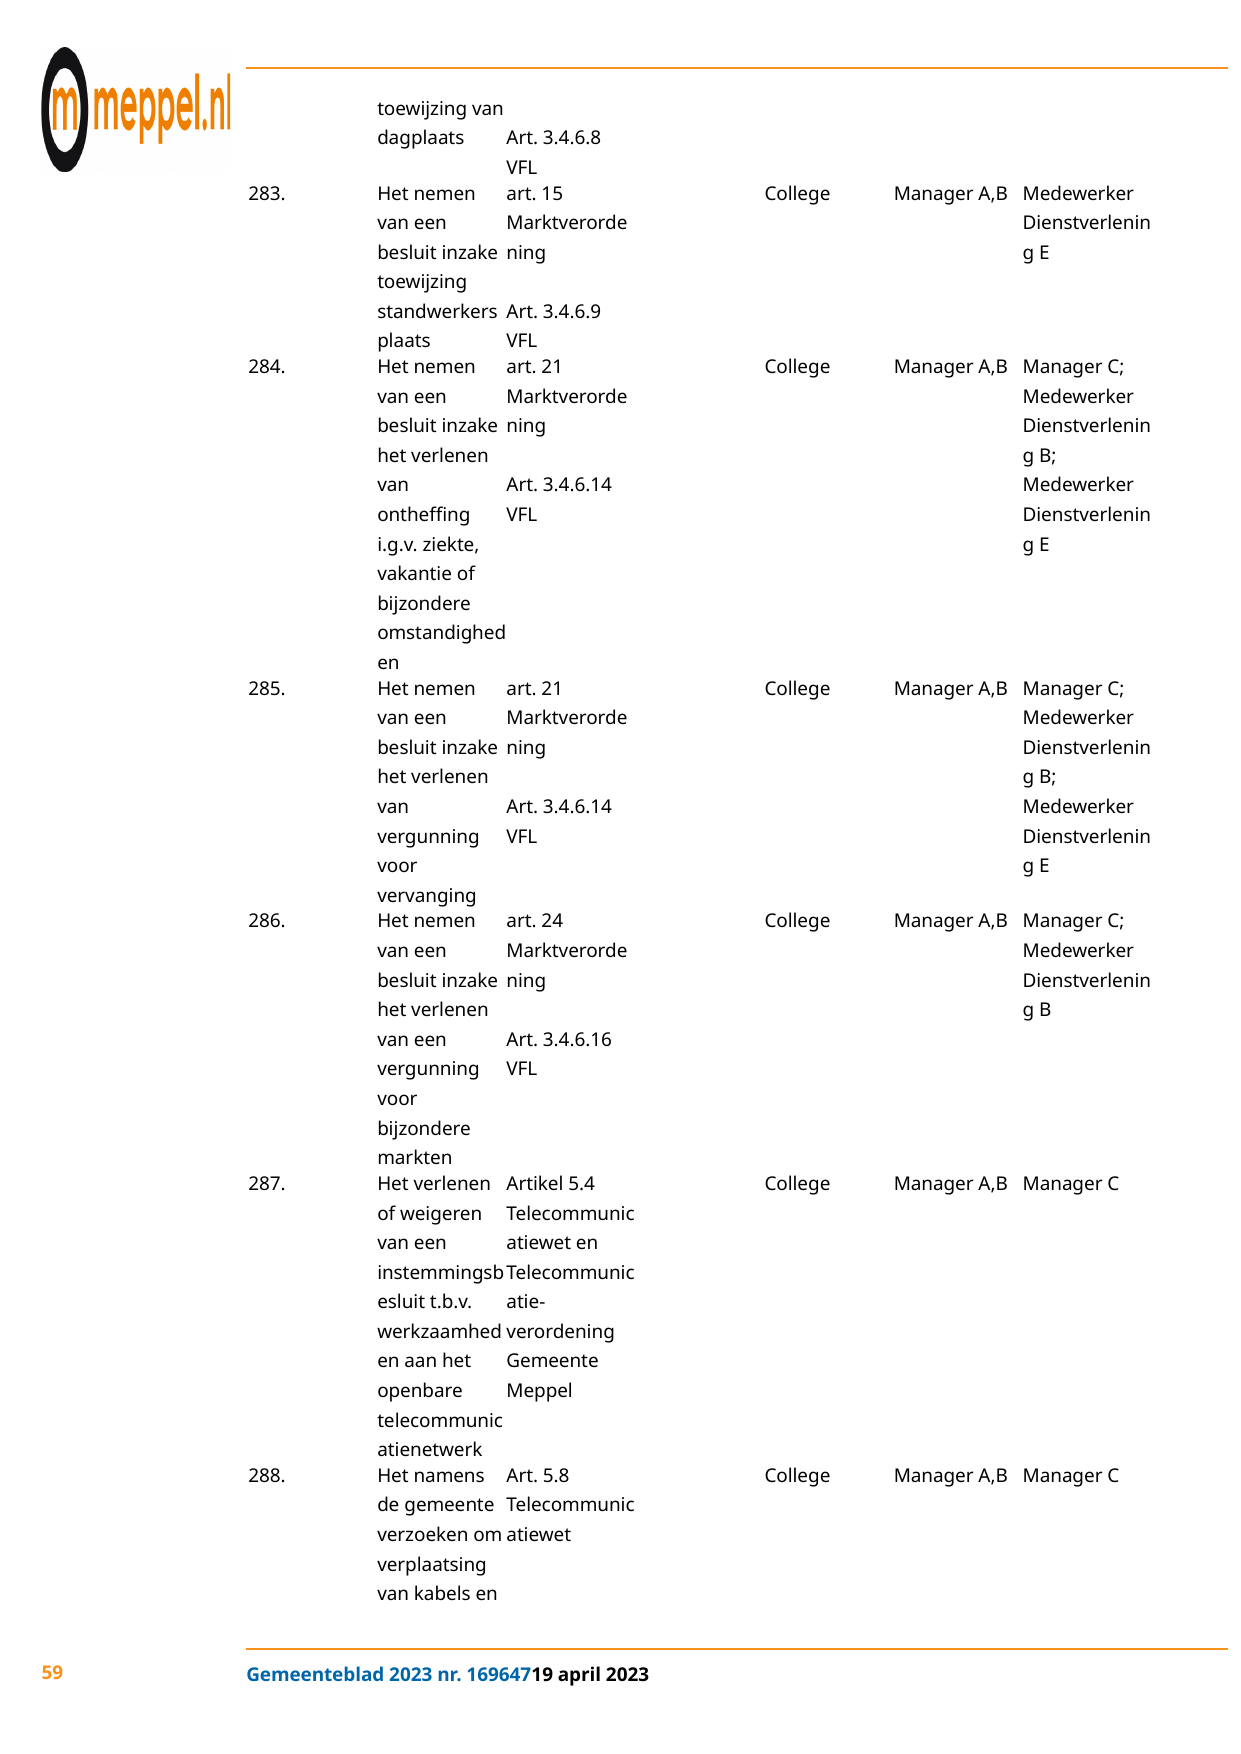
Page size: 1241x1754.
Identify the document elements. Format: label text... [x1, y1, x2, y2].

table_cell 284. [248, 353, 377, 675]
table_cell College [764, 908, 893, 1170]
table_cell [894, 95, 1022, 180]
table_cell [635, 180, 764, 353]
table_cell art. 15 Marktverordening Art. 3.4.6.9 VFL [506, 180, 635, 353]
table_cell Het nemen van een besluit inzake toewijzing standwerkersplaats [377, 180, 506, 353]
table_cell [635, 675, 764, 908]
table_cell 286. [248, 908, 377, 1170]
table_cell toewijzing van dagplaats [377, 95, 506, 180]
table_cell College [764, 353, 893, 675]
table_cell Manager C [1023, 1170, 1152, 1462]
table_cell [764, 95, 893, 180]
table_cell [635, 353, 764, 675]
table_cell Manager C; Medewerker Dienstverlening B; Medewerker Dienstverlening E [1023, 353, 1152, 675]
table_cell [635, 908, 764, 1170]
table_cell Art. 5.8 Telecommunicatiewet [506, 1462, 635, 1606]
table_cell [635, 95, 764, 180]
table_cell art. 24 Marktverordening Art. 3.4.6.16 VFL [506, 908, 635, 1170]
table_cell College [764, 1170, 893, 1462]
table_cell Manager C [1023, 1462, 1152, 1606]
table_cell Manager A,B [894, 1462, 1022, 1606]
table_cell Manager A,B [894, 908, 1022, 1170]
table_cell College [764, 675, 893, 908]
table_cell Manager A,B [894, 1170, 1022, 1462]
table_cell 285. [248, 675, 377, 908]
table_cell Medewerker Dienstverlening E [1023, 180, 1152, 353]
picture [41, 47, 231, 172]
table_cell Manager A,B [894, 675, 1022, 908]
table_cell Art. 3.4.6.8 VFL [506, 95, 635, 180]
table_cell Artikel 5.4 Telecommunicatiewet en Telecommunicatie-verordening Gemeente Meppel [506, 1170, 635, 1462]
table_cell College [764, 1462, 893, 1606]
table_cell Manager A,B [894, 353, 1022, 675]
table_cell Het nemen van een besluit inzake het verlenen van vergunning voor vervanging [377, 675, 506, 908]
table_cell Het namens de gemeente verzoeken om verplaatsing van kabels en [377, 1462, 506, 1606]
table_cell Het nemen van een besluit inzake het verlenen van een vergunning voor bijzondere markten [377, 908, 506, 1170]
table_cell [248, 95, 377, 180]
table_cell art. 21 Marktverordening Art. 3.4.6.14 VFL [506, 353, 635, 675]
table_cell 283. [248, 180, 377, 353]
table_cell College [764, 180, 893, 353]
table_cell 288. [248, 1462, 377, 1606]
table_cell Het verlenen of weigeren van een instemmingsbesluit t.b.v. werkzaamheden aan het openbare telecommunicatienetwerk [377, 1170, 506, 1462]
table_cell Manager C; Medewerker Dienstverlening B [1023, 908, 1152, 1170]
table_cell Manager A,B [894, 180, 1022, 353]
table_cell Manager C; Medewerker Dienstverlening B; Medewerker Dienstverlening E [1023, 675, 1152, 908]
table_cell art. 21 Marktverordening Art. 3.4.6.14 VFL [506, 675, 635, 908]
table_cell Het nemen van een besluit inzake het verlenen van ontheffing i.g.v. ziekte, vakantie of bijzondere omstandigheden [377, 353, 506, 675]
table_cell [635, 1170, 764, 1462]
table_cell [635, 1462, 764, 1606]
table_cell [1023, 95, 1152, 180]
table_cell 287. [248, 1170, 377, 1462]
